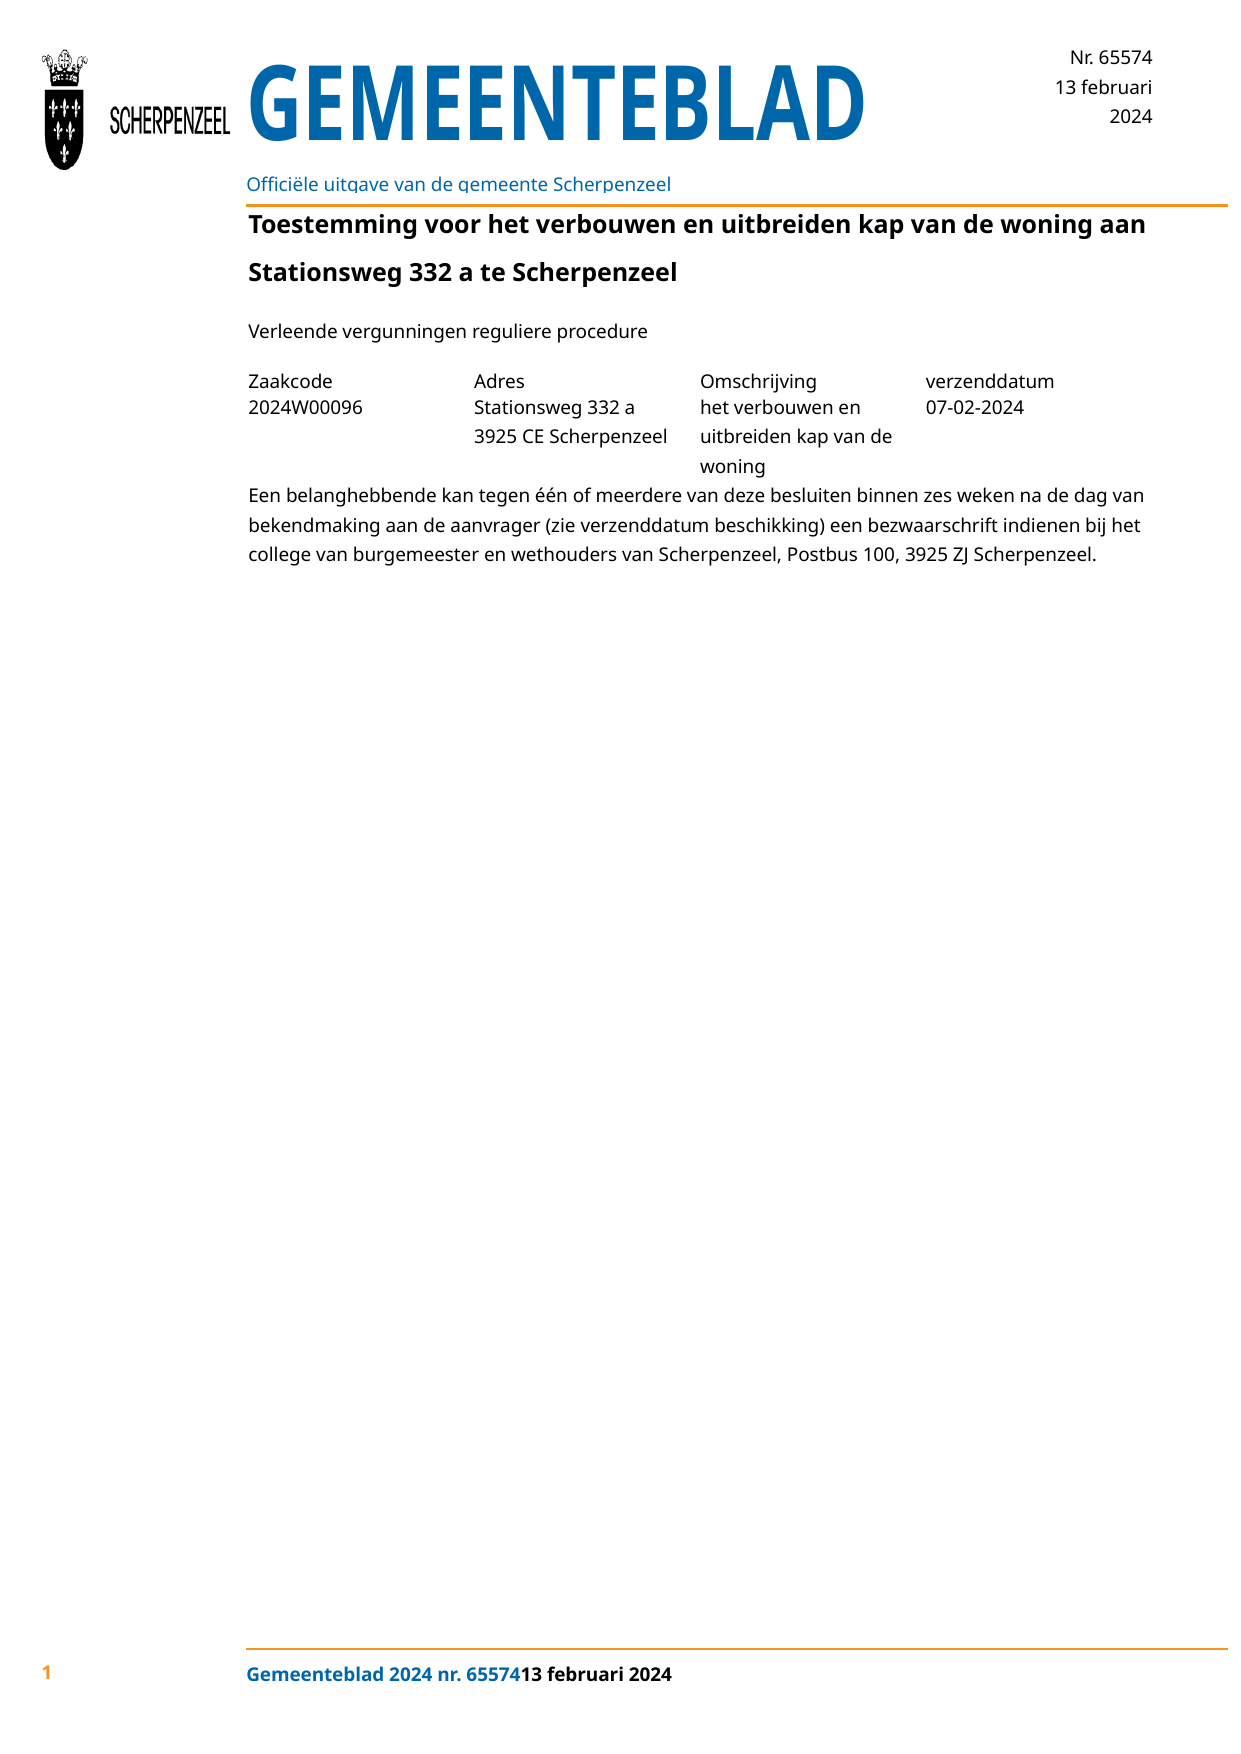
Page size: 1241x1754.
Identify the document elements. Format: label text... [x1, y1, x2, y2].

table_cell Stationsweg 332 a 3925 CE Scherpenzeel [474, 394, 700, 479]
table_cell het verbouwen en uitbreiden kap van de woning [700, 394, 926, 479]
table_header verzenddatum [926, 369, 1152, 394]
table_cell 2024W00096 [248, 394, 474, 479]
table_header Adres [474, 369, 700, 394]
table_header Omschrijving [700, 369, 926, 394]
table_header Zaakcode [248, 369, 474, 394]
text Toestemming voor het verbouwen en uitbreiden kap van de woning aan Stationsweg 332 a te Scherpenzeel [248, 207, 1152, 288]
text Een belanghebbende kan tegen één of meerdere van deze besluiten binnen zes weken na de dag van bekendmaking aan de aanvrager (zie verzenddatum beschikking) een bezwaarschrift indienen bij het college van burgemeester en wethouders van Scherpenzeel, Postbus 100, 3925 ZJ Scherpenzeel. [248, 482, 1152, 567]
text Verleende vergunningen reguliere procedure [248, 318, 1152, 344]
picture [41, 47, 231, 172]
table_cell 07-02-2024 [926, 394, 1152, 479]
